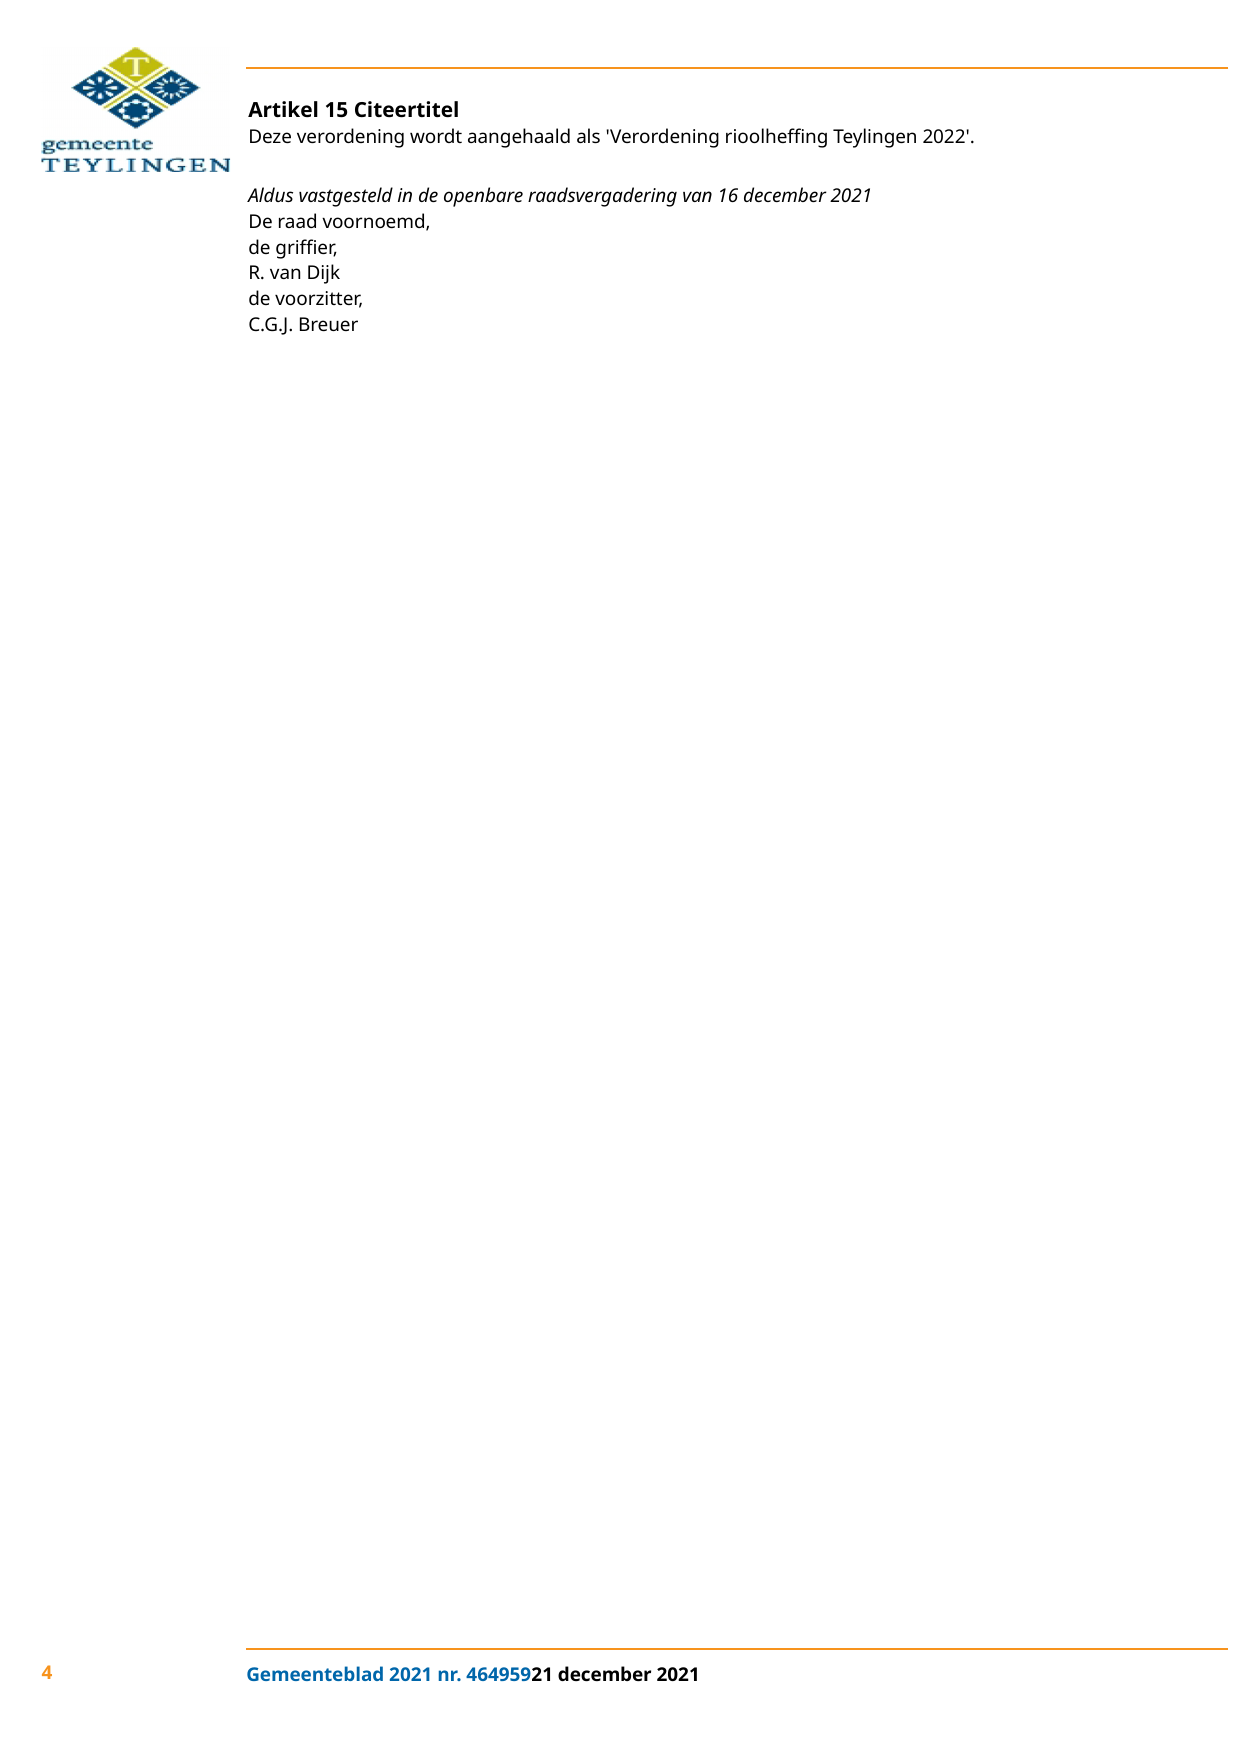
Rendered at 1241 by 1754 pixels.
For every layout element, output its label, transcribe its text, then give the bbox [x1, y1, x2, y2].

text Deze verordening wordt aangehaald als 'Verordening rioolheffing Teylingen 2022'. [248, 123, 1152, 149]
text C.G.J. Breuer [248, 311, 1152, 337]
text de voorzitter, [248, 285, 1152, 311]
text De raad voornoemd, [248, 208, 1152, 234]
text Aldus vastgesteld in de openbare raadsvergadering van 16 december 2021 [248, 182, 1152, 208]
picture [41, 47, 231, 172]
text R. van Dijk [248, 259, 1152, 285]
text de griffier, [248, 234, 1152, 259]
text Artikel 15 Citeertitel [248, 95, 1152, 123]
